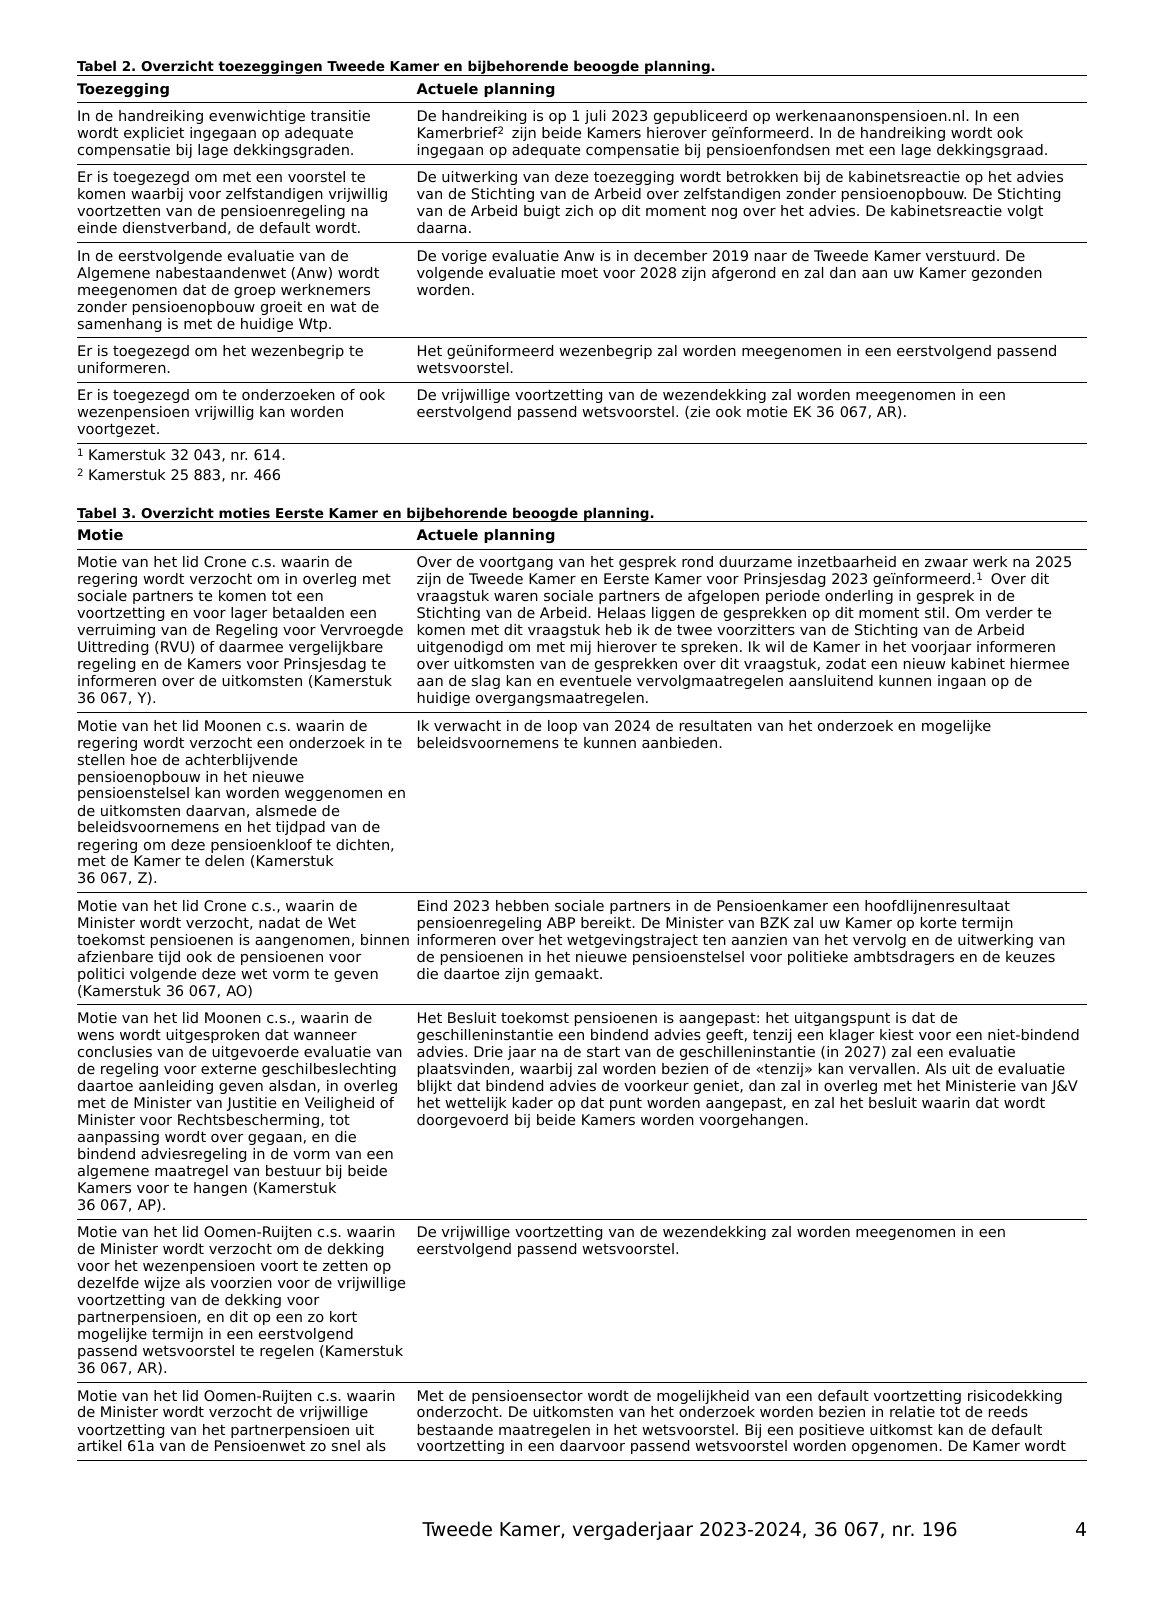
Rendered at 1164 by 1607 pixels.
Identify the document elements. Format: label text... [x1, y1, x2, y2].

table_cell Er is toegezegd om met een voorstel te komen waarbij voor zelfstandigen vrijwillig voortzetten van de pensioenregeling na einde dienstverband, de default wordt. [77, 165, 410, 242]
table_cell In de handreiking evenwichtige transitie wordt expliciet ingegaan op adequate compensatie bij lage dekkingsgraden. [77, 103, 410, 163]
table_cell In de eerstvolgende evaluatie van de Algemene nabestaandenwet (Anw) wordt meegenomen dat de groep werknemers zonder pensioenopbouw groeit en wat de samenhang is met de huidige Wtp. [77, 243, 410, 337]
table_cell Motie [77, 522, 410, 548]
table_cell Er is toegezegd om te onderzoeken of ook wezenpensioen vrijwillig kan worden voortgezet. [77, 383, 410, 443]
table_header Tabel 2. Overzicht toezeggingen Tweede Kamer en bijbehorende beoogde planning. [77, 59, 1087, 75]
table_cell De handreiking is op 1 juli 2023 gepubliceerd op werkenaanonspensioen.nl. In een Kamerbrief2 zijn beide Kamers hierover geïnformeerd. In de handreiking wordt ook ingegaan op adequate compensatie bij pensioenfondsen met een lage dekkingsgraad. [410, 103, 1087, 163]
table_cell Over de voortgang van het gesprek rond duurzame inzetbaarheid en zwaar werk na 2025 zijn de Tweede Kamer en Eerste Kamer voor Prinsjesdag 2023 geïnformeerd.1 Over dit vraagstuk waren sociale partners de afgelopen periode onderling in gesprek in de Stichting van de Arbeid. Helaas liggen de gesprekken op dit moment stil. Om verder te komen met dit vraagstuk heb ik de twee voorzitters van de Stichting van de Arbeid uitgenodigd om met mij hierover te spreken. Ik wil de Kamer in het voorjaar informeren over uitkomsten van de gesprekken over dit vraagstuk, zodat een nieuw kabinet hiermee aan de slag kan en eventuele vervolgmaatregelen aansluitend kunnen ingaan op de huidige overgangsmaatregelen. [410, 550, 1087, 712]
table_cell Met de pensioensector wordt de mogelijkheid van een default voortzetting risicodekking onderzocht. De uitkomsten van het onderzoek worden bezien in relatie tot de reeds bestaande maatregelen in het wetsvoorstel. Bij een positieve uitkomst kan de default voortzetting in een daarvoor passend wetsvoorstel worden opgenomen. De Kamer wordt [410, 1383, 1087, 1460]
table_header Tabel 3. Overzicht moties Eerste Kamer en bijbehorende beoogde planning. [77, 505, 1087, 521]
table_cell Het Besluit toekomst pensioenen is aangepast: het uitgangspunt is dat de geschilleninstantie een bindend advies geeft, tenzij een klager kiest voor een niet-bindend advies. Drie jaar na de start van de geschilleninstantie (in 2027) zal een evaluatie plaatsvinden, waarbij zal worden bezien of de «tenzij» kan vervallen. Als uit de evaluatie blijkt dat bindend advies de voorkeur geniet, dan zal in overleg met het Ministerie van J&V het wettelijk kader op dat punt worden aangepast, en zal het besluit waarin dat wordt doorgevoerd bij beide Kamers worden voorgehangen. [410, 1005, 1087, 1218]
table_cell De uitwerking van deze toezegging wordt betrokken bij de kabinetsreactie op het advies van de Stichting van de Arbeid over zelfstandigen zonder pensioenopbouw. De Stichting van de Arbeid buigt zich op dit moment nog over het advies. De kabinetsreactie volgt daarna. [410, 165, 1087, 242]
table_cell Motie van het lid Moonen c.s. waarin de regering wordt verzocht een onderzoek in te stellen hoe de achterblijvende pensioenopbouw in het nieuwe pensioenstelsel kan worden weggenomen en de uitkomsten daarvan, alsmede de beleidsvoornemens en het tijdpad van de regering om deze pensioenkloof te dichten, met de Kamer te delen (Kamerstuk 36 067, Z). [77, 713, 410, 892]
table_cell Het geüniformeerd wezenbegrip zal worden meegenomen in een eerstvolgend passend wetsvoorstel. [410, 338, 1087, 382]
table_cell Motie van het lid Crone c.s., waarin de Minister wordt verzocht, nadat de Wet toekomst pensioenen is aangenomen, binnen afzienbare tijd ook de pensioenen voor politici volgende deze wet vorm te geven (Kamerstuk 36 067, AO) [77, 893, 410, 1004]
table_cell Er is toegezegd om het wezenbegrip te uniformeren. [77, 338, 410, 382]
table_cell Actuele planning [410, 522, 1087, 548]
table_cell Ik verwacht in de loop van 2024 de resultaten van het onderzoek en mogelijke beleidsvoornemens te kunnen aanbieden. [410, 713, 1087, 892]
table_cell Eind 2023 hebben sociale partners in de Pensioenkamer een hoofdlijnenresultaat pensioenregeling ABP bereikt. De Minister van BZK zal uw Kamer op korte termijn informeren over het wetgevingstraject ten aanzien van het vervolg en de uitwerking van de pensioenen in het nieuwe pensioenstelsel voor politieke ambtsdragers en de keuzes die daartoe zijn gemaakt. [410, 893, 1087, 1004]
table_cell Motie van het lid Oomen-Ruijten c.s. waarin de Minister wordt verzocht om de dekking voor het wezenpensioen voort te zetten op dezelfde wijze als voorzien voor de vrijwillige voortzetting van de dekking voor partnerpensioen, en dit op een zo kort mogelijke termijn in een eerstvolgend passend wetsvoorstel te regelen (Kamerstuk 36 067, AR). [77, 1220, 410, 1382]
table_cell Actuele planning [410, 76, 1087, 102]
table_cell De vrijwillige voortzetting van de wezendekking zal worden meegenomen in een eerstvolgend passend wetsvoorstel. [410, 1220, 1087, 1382]
table_cell Motie van het lid Moonen c.s., waarin de wens wordt uitgesproken dat wanneer conclusies van de uitgevoerde evaluatie van de regeling voor externe geschilbeslechting daartoe aanleiding geven alsdan, in overleg met de Minister van Justitie en Veiligheid of Minister voor Rechtsbescherming, tot aanpassing wordt over gegaan, en die bindend adviesregeling in de vorm van een algemene maatregel van bestuur bij beide Kamers voor te hangen (Kamerstuk 36 067, AP). [77, 1005, 410, 1218]
table_cell De vrijwillige voortzetting van de wezendekking zal worden meegenomen in een eerstvolgend passend wetsvoorstel. (zie ook motie EK 36 067, AR). [410, 383, 1087, 443]
table_cell 1 Kamerstuk 32 043, nr. 614. 2 Kamerstuk 25 883, nr. 466 [77, 444, 1087, 483]
table_cell Toezegging [77, 76, 410, 102]
table_cell De vorige evaluatie Anw is in december 2019 naar de Tweede Kamer verstuurd. De volgende evaluatie moet voor 2028 zijn afgerond en zal dan aan uw Kamer gezonden worden. [410, 243, 1087, 337]
table_cell Motie van het lid Crone c.s. waarin de regering wordt verzocht om in overleg met sociale partners te komen tot een voortzetting en voor lager betaalden een verruiming van de Regeling voor Vervroegde Uittreding (RVU) of daarmee vergelijkbare regeling en de Kamers voor Prinsjesdag te informeren over de uitkomsten (Kamerstuk 36 067, Y). [77, 550, 410, 712]
table_cell Motie van het lid Oomen-Ruijten c.s. waarin de Minister wordt verzocht de vrijwillige voortzetting van het partnerpensioen uit artikel 61a van de Pensioenwet zo snel als [77, 1383, 410, 1460]
